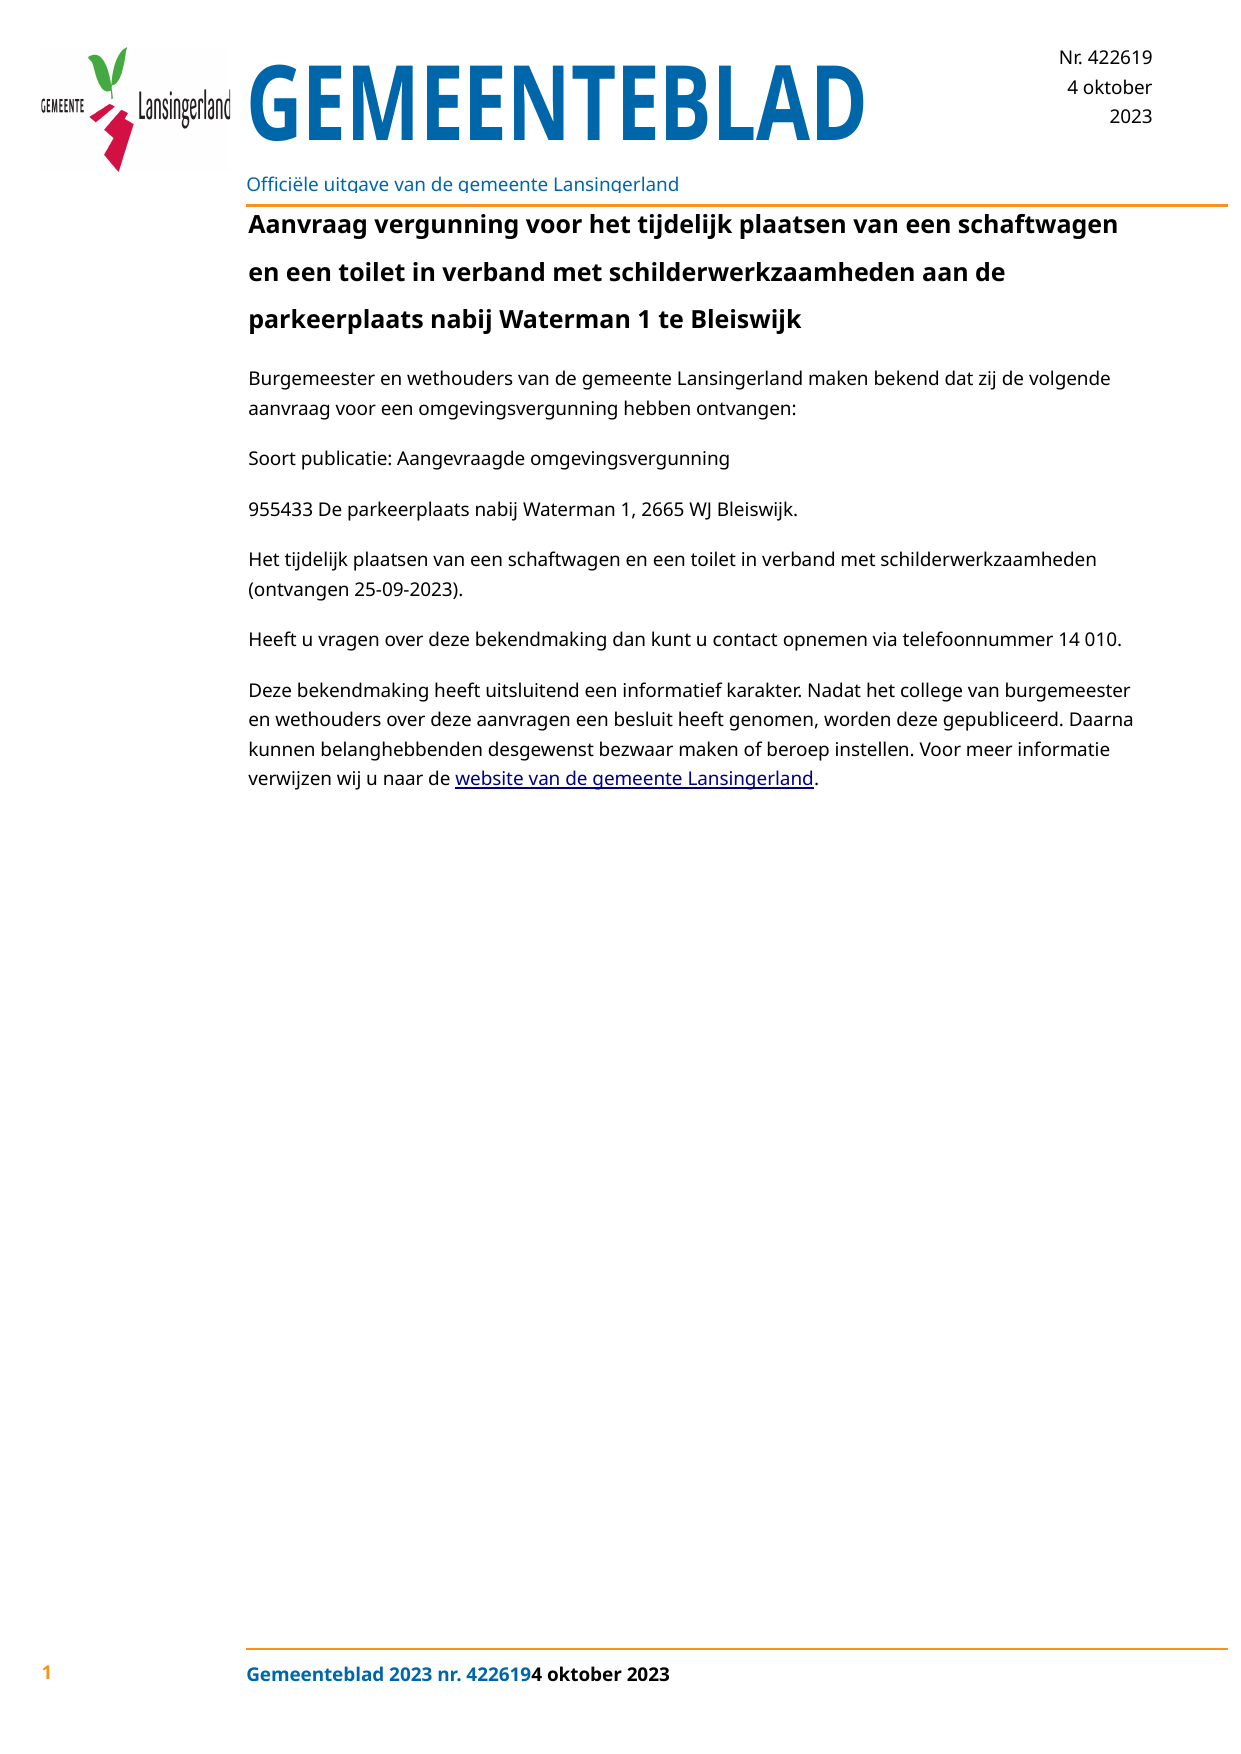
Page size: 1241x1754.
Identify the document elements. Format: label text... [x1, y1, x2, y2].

text 955433 De parkeerplaats nabij Waterman 1, 2665 WJ Bleiswijk. [248, 496, 1152, 522]
text Het tijdelijk plaatsen van een schaftwagen en een toilet in verband met schilderwerkzaamheden (ontvangen 25-09-2023). [248, 546, 1152, 602]
text Soort publicatie: Aangevraagde omgevingsvergunning [248, 446, 1152, 471]
text Aanvraag vergunning voor het tijdelijk plaatsen van een schaftwagen en een toilet in verband met schilderwerkzaamheden aan de parkeerplaats nabij Waterman 1 te Bleiswijk [248, 207, 1152, 336]
text Burgemeester en wethouders van de gemeente Lansingerland maken bekend dat zij de volgende aanvraag voor een omgevingsvergunning hebben ontvangen: [248, 366, 1152, 421]
text Heeft u vragen over deze bekendmaking dan kunt u contact opnemen via telefoonnummer 14 010. [248, 626, 1152, 652]
picture [41, 47, 231, 172]
text Deze bekendmaking heeft uitsluitend een informatief karakter. Nadat het college van burgemeester en wethouders over deze aanvragen een besluit heeft genomen, worden deze gepubliceerd. Daarna kunnen belanghebbenden desgewenst bezwaar maken of beroep instellen. Voor meer informatie verwijzen wij u naar de website van de gemeente Lansingerland. [248, 677, 1152, 791]
